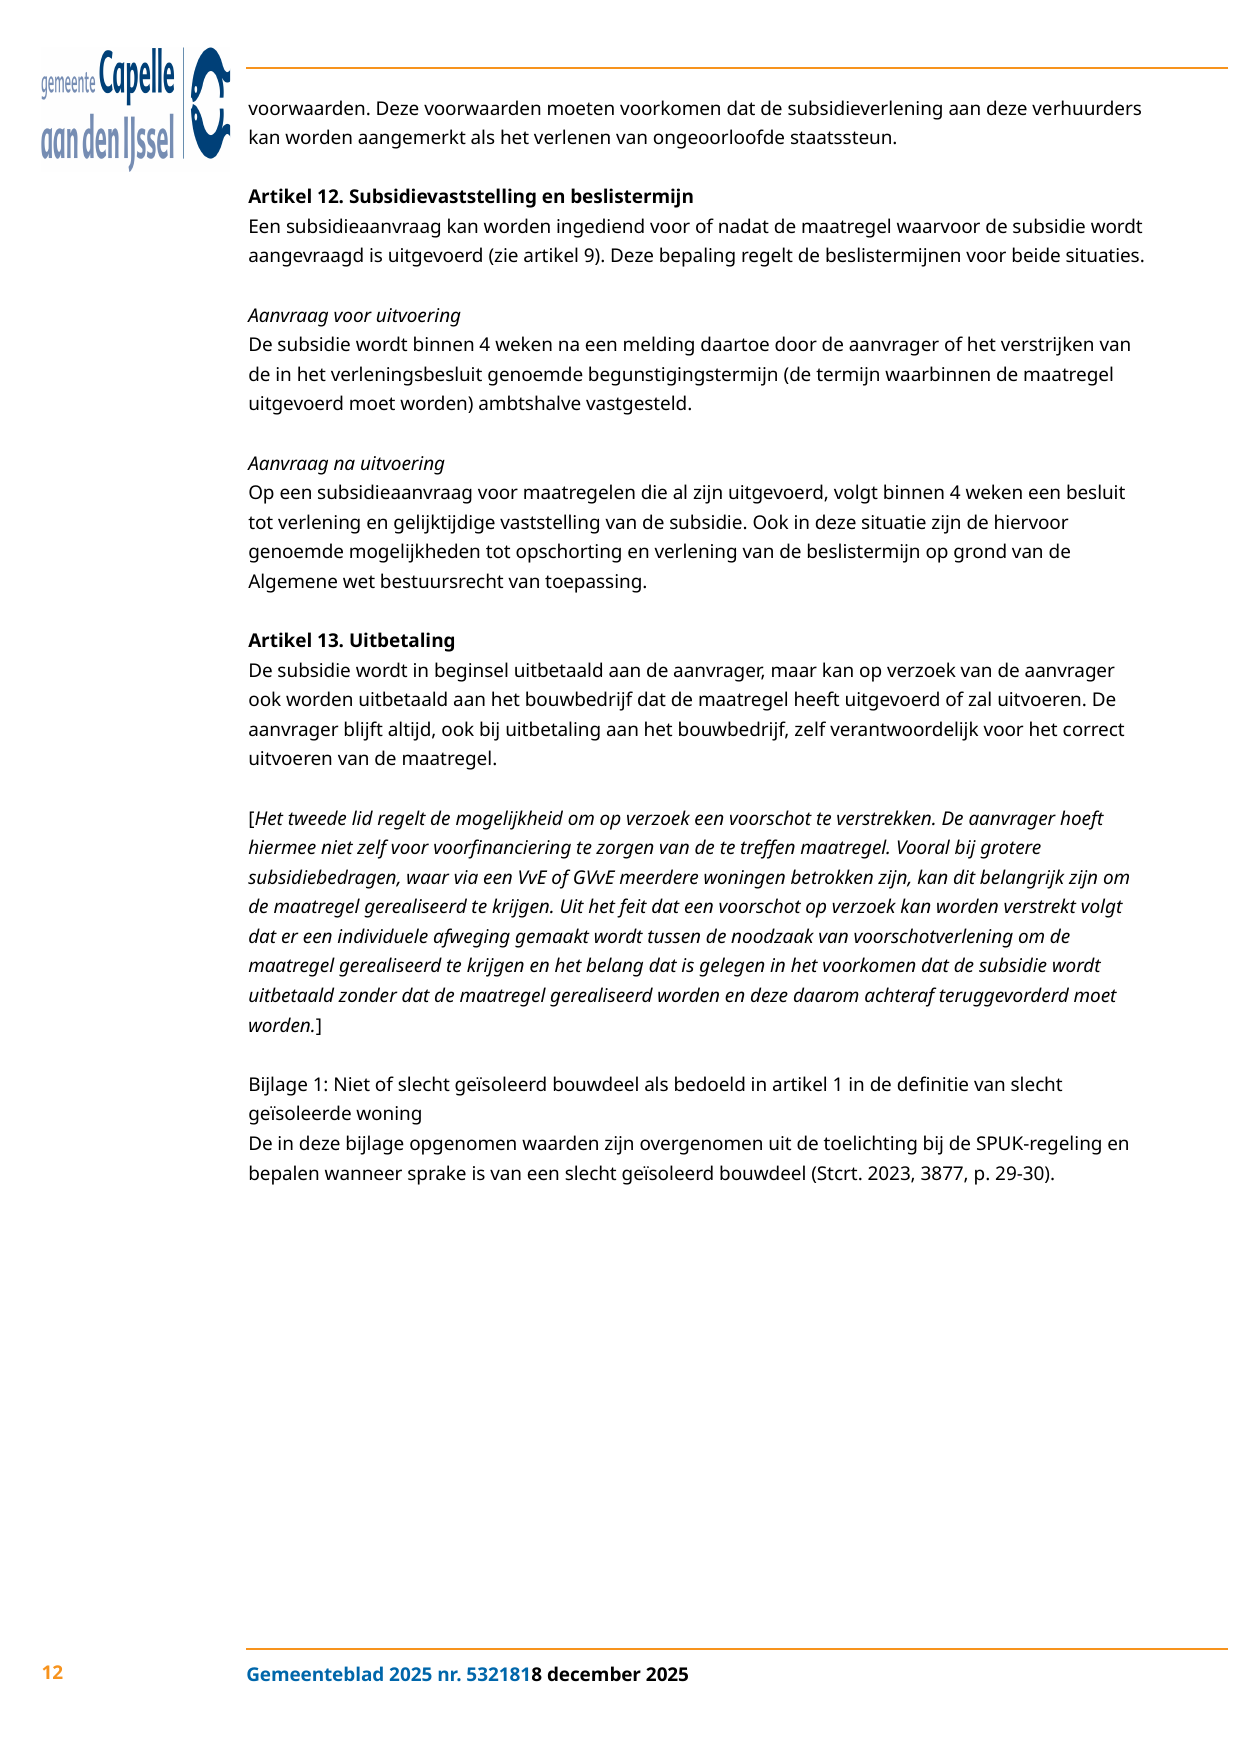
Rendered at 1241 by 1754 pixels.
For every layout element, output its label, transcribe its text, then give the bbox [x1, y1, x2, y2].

picture [41, 47, 231, 172]
text De subsidie wordt in beginsel uitbetaald aan de aanvrager, maar kan op verzoek van de aanvrager ook worden uitbetaald aan het bouwbedrijf dat de maatregel heeft uitgevoerd of zal uitvoeren. De aanvrager blijft altijd, ook bij uitbetaling aan het bouwbedrijf, zelf verantwoordelijk voor het correct uitvoeren van de maatregel. [248, 657, 1152, 771]
text voorwaarden. Deze voorwaarden moeten voorkomen dat de subsidieverlening aan deze verhuurders kan worden aangemerkt als het verlenen van ongeoorloofde staatssteun. [248, 95, 1152, 150]
text Aanvraag voor uitvoering [248, 302, 1152, 328]
text Artikel 12. Subsidievaststelling en beslistermijn [248, 183, 1152, 209]
text Op een subsidieaanvraag voor maatregelen die al zijn uitgevoerd, volgt binnen 4 weken een besluit tot verlening en gelijktijdige vaststelling van de subsidie. Ook in deze situatie zijn de hiervoor genoemde mogelijkheden tot opschorting en verlening van de beslistermijn op grond van de Algemene wet bestuursrecht van toepassing. [248, 479, 1152, 594]
text De subsidie wordt binnen 4 weken na een melding daartoe door de aanvrager of het verstrijken van de in het verleningsbesluit genoemde begunstigingstermijn (de termijn waarbinnen de maatregel uitgevoerd moet worden) ambtshalve vastgesteld. [248, 331, 1152, 416]
text Artikel 13. Uitbetaling [248, 627, 1152, 653]
text [Het tweede lid regelt de mogelijkheid om op verzoek een voorschot te verstrekken. De aanvrager hoeft hiermee niet zelf voor voorfinanciering te zorgen van de te treffen maatregel. Vooral bij grotere subsidiebedragen, waar via een VvE of GVvE meerdere woningen betrokken zijn, kan dit belangrijk zijn om de maatregel gerealiseerd te krijgen. Uit het feit dat een voorschot op verzoek kan worden verstrekt volgt dat er een individuele afweging gemaakt wordt tussen de noodzaak van voorschotverlening om de maatregel gerealiseerd te krijgen en het belang dat is gelegen in het voorkomen dat de subsidie wordt uitbetaald zonder dat de maatregel gerealiseerd worden en deze daarom achteraf teruggevorderd moet worden.] [248, 805, 1152, 1038]
text Aanvraag na uitvoering [248, 450, 1152, 476]
text Een subsidieaanvraag kan worden ingediend voor of nadat de maatregel waarvoor de subsidie wordt aangevraagd is uitgevoerd (zie artikel 9). Deze bepaling regelt de beslistermijnen voor beide situaties. [248, 213, 1152, 268]
text De in deze bijlage opgenomen waarden zijn overgenomen uit de toelichting bij de SPUK-regeling en bepalen wanneer sprake is van een slecht geïsoleerd bouwdeel (Stcrt. 2023, 3877, p. 29-30). [248, 1130, 1152, 1186]
text Bijlage 1: Niet of slecht geïsoleerd bouwdeel als bedoeld in artikel 1 in de definitie van slecht geïsoleerde woning [248, 1071, 1152, 1126]
